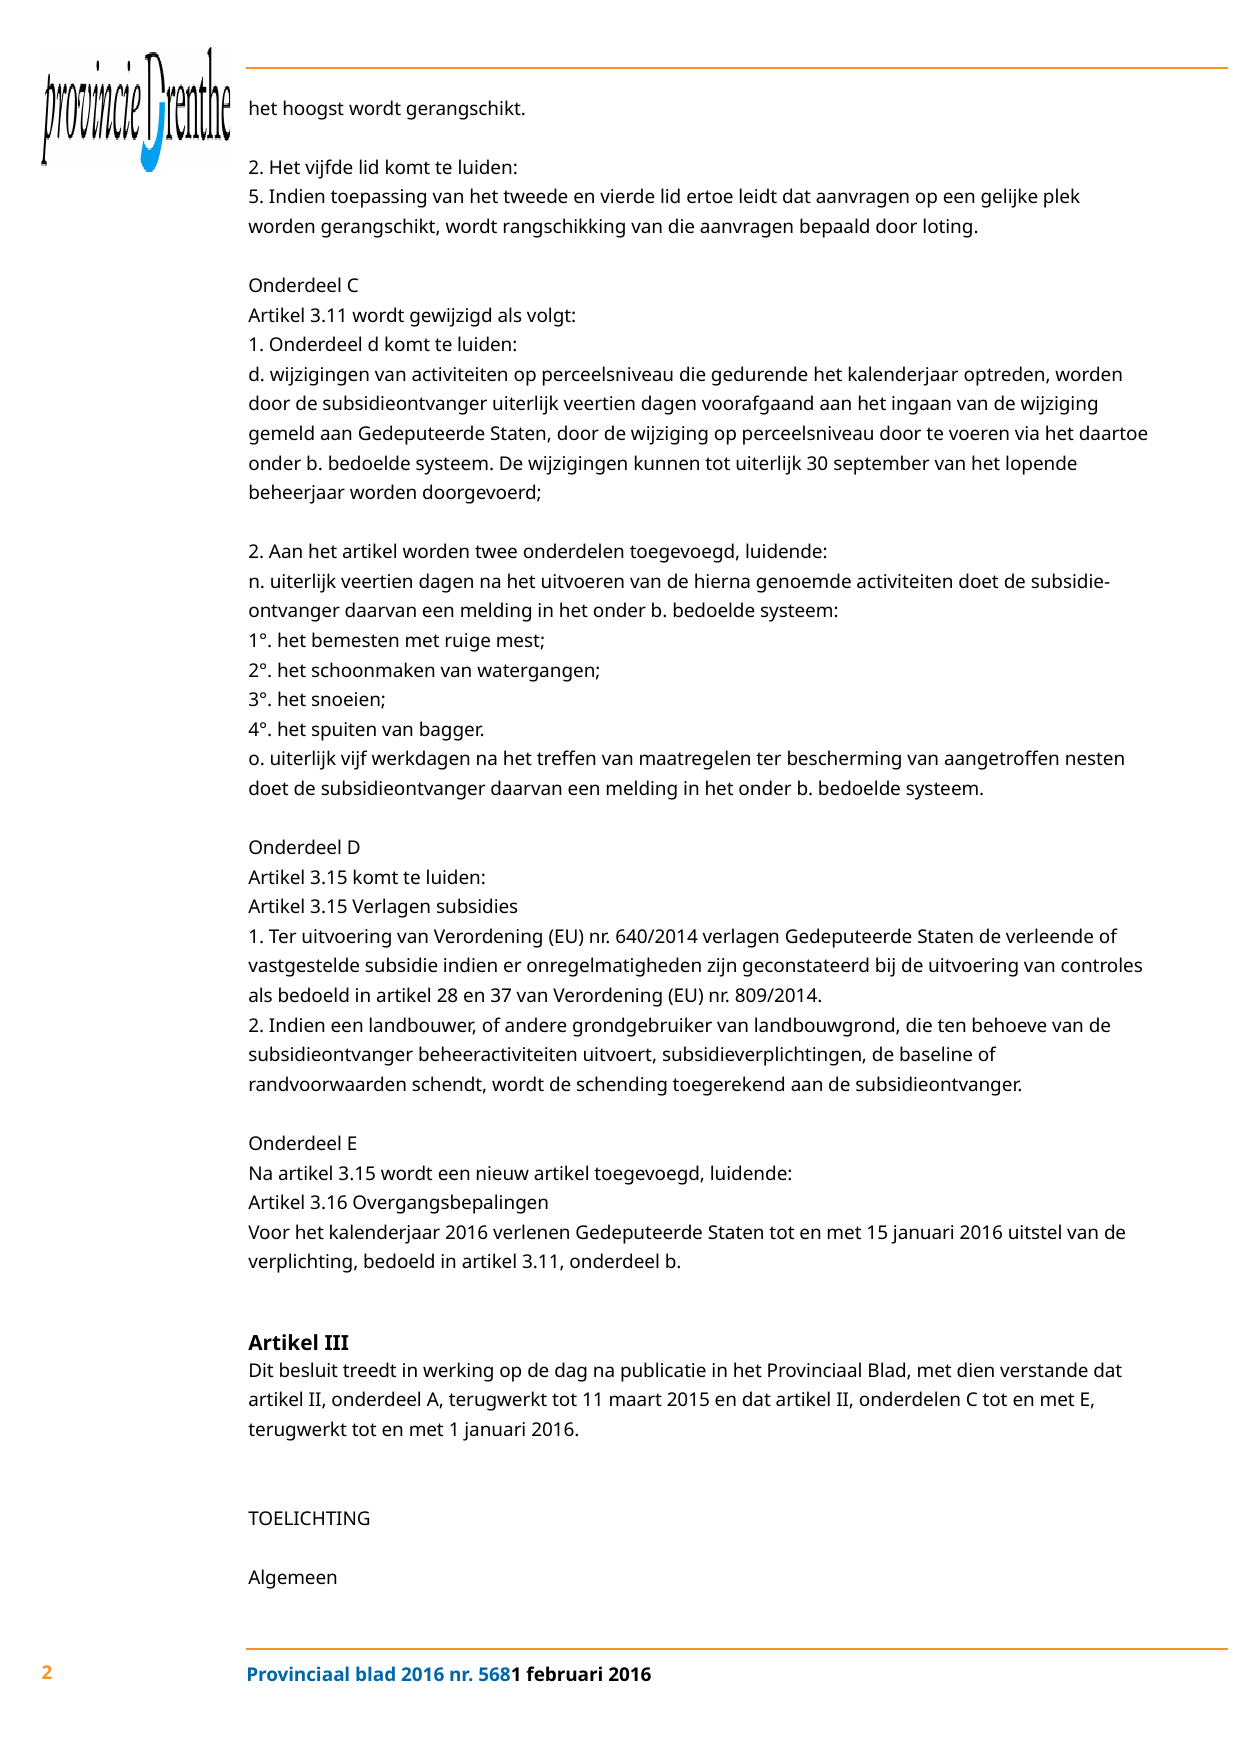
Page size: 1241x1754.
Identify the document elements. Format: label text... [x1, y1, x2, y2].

text Voor het kalenderjaar 2016 verlenen Gedeputeerde Staten tot en met 15 januari 2016 uitstel van de verplichting, bedoeld in artikel 3.11, onderdeel b. [248, 1219, 1152, 1274]
text 2. Aan het artikel worden twee onderdelen toegevoegd, luidende: [248, 538, 1152, 564]
text Onderdeel D [248, 834, 1152, 860]
text Artikel 3.15 komt te luiden: [248, 864, 1152, 890]
text 2. Indien een landbouwer, of andere grondgebruiker van landbouwgrond, die ten behoeve van de subsidieontvanger beheeractiviteiten uitvoert, subsidieverplichtingen, de baseline of randvoorwaarden schendt, wordt de schending toegerekend aan de subsidieontvanger. [248, 1012, 1152, 1097]
text 1°. het bemesten met ruige mest; [248, 627, 1152, 653]
text n. uiterlijk veertien dagen na het uitvoeren van de hierna genoemde activiteiten doet de subsidie-ontvanger daarvan een melding in het onder b. bedoelde systeem: [248, 568, 1152, 623]
text o. uiterlijk vijf werkdagen na het treffen van maatregelen ter bescherming van aangetroffen nesten doet de subsidieontvanger daarvan een melding in het onder b. bedoelde systeem. [248, 746, 1152, 801]
text Na artikel 3.15 wordt een nieuw artikel toegevoegd, luidende: [248, 1160, 1152, 1186]
text Artikel 3.16 Overgangsbepalingen [248, 1189, 1152, 1215]
text Dit besluit treedt in werking op de dag na publicatie in het Provinciaal Blad, met dien verstande dat artikel II, onderdeel A, terugwerkt tot 11 maart 2015 en dat artikel II, onderdelen C tot en met E, terugwerkt tot en met 1 januari 2016. [248, 1357, 1152, 1442]
text 1. Onderdeel d komt te luiden: [248, 331, 1152, 357]
text Artikel III [248, 1328, 1152, 1357]
text 1. Ter uitvoering van Verordening (EU) nr. 640/2014 verlagen Gedeputeerde Staten de verleende of vastgestelde subsidie indien er onregelmatigheden zijn geconstateerd bij de uitvoering van controles als bedoeld in artikel 28 en 37 van Verordening (EU) nr. 809/2014. [248, 923, 1152, 1008]
text 3°. het snoeien; [248, 686, 1152, 712]
text het hoogst wordt gerangschikt. [248, 95, 1152, 121]
text 5. Indien toepassing van het tweede en vierde lid ertoe leidt dat aanvragen op een gelijke plek worden gerangschikt, wordt rangschikking van die aanvragen bepaald door loting. [248, 183, 1152, 239]
text Onderdeel E [248, 1130, 1152, 1156]
text Onderdeel C [248, 272, 1152, 298]
text 2. Het vijfde lid komt te luiden: [248, 154, 1152, 180]
text d. wijzigingen van activiteiten op perceelsniveau die gedurende het kalenderjaar optreden, worden door de subsidieontvanger uiterlijk veertien dagen voorafgaand aan het ingaan van de wijziging gemeld aan Gedeputeerde Staten, door de wijziging op perceelsniveau door te voeren via het daartoe onder b. bedoelde systeem. De wijzigingen kunnen tot uiterlijk 30 september van het lopende beheerjaar worden doorgevoerd; [248, 361, 1152, 505]
text 4°. het spuiten van bagger. [248, 716, 1152, 742]
text Artikel 3.15 Verlagen subsidies [248, 893, 1152, 919]
picture [41, 47, 231, 172]
text 2°. het schoonmaken van watergangen; [248, 657, 1152, 683]
text Algemeen [248, 1564, 1152, 1590]
text Artikel 3.11 wordt gewijzigd als volgt: [248, 302, 1152, 328]
text TOELICHTING [248, 1505, 1152, 1531]
